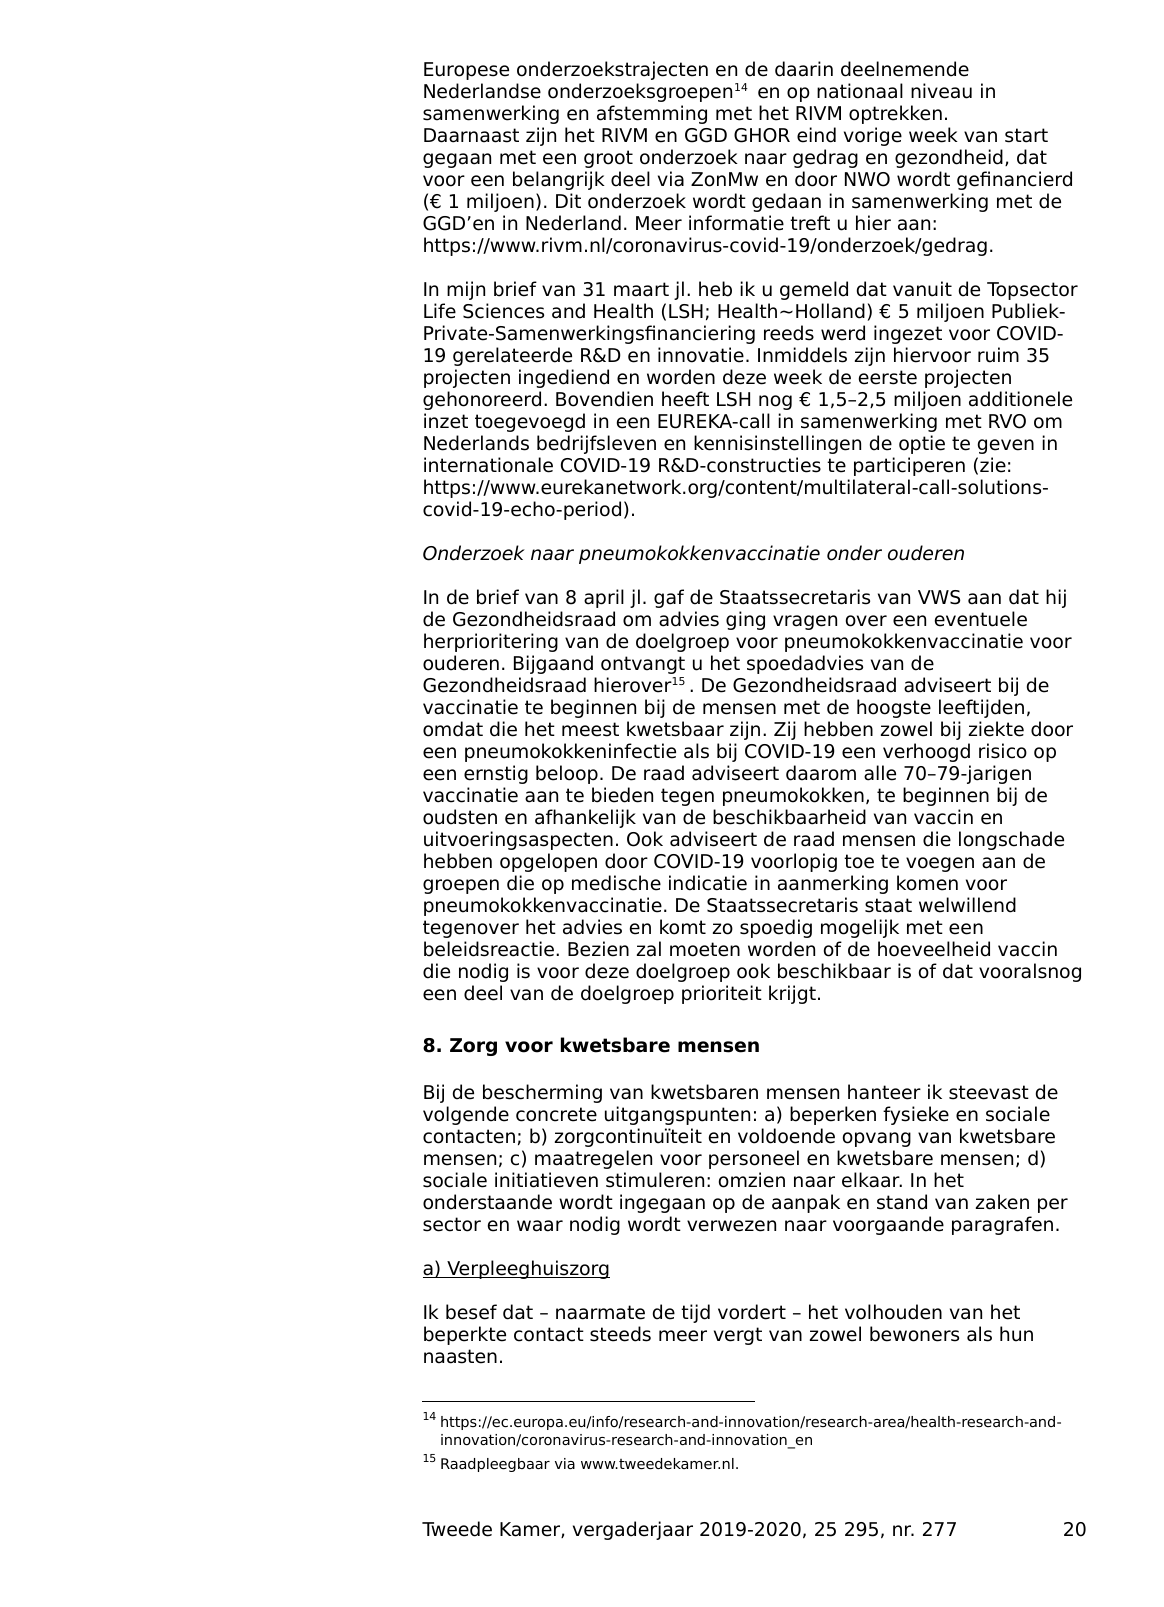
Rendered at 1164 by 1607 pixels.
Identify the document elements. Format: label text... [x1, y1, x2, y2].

subtitle Onderzoek naar pneumokokkenvaccinatie onder ouderen [422, 543, 1087, 565]
text In de brief van 8 april jl. gaf de Staatssecretaris van VWS aan dat hij de Gezondheidsraad om advies ging vragen over een eventuele herprioritering van de doelgroep voor pneumokokkenvaccinatie voor ouderen. Bijgaand ontvangt u het spoedadvies van de Gezondheidsraad hierover. De Gezondheidsraad adviseert bij de vaccinatie te beginnen bij de mensen met de hoogste leeftijden, omdat die het meest kwetsbaar zijn. Zij hebben zowel bij ziekte door een pneumokokkeninfectie als bij COVID-19 een verhoogd risico op een ernstig beloop. De raad adviseert daarom alle 70–79-jarigen vaccinatie aan te bieden tegen pneumokokken, te beginnen bij de oudsten en afhankelijk van de beschikbaarheid van vaccin en uitvoeringsaspecten. Ook adviseert de raad mensen die longschade hebben opgelopen door COVID-19 voorlopig toe te voegen aan de groepen die op medische indicatie in aanmerking komen voor pneumokokkenvaccinatie. De Staatssecretaris staat welwillend tegenover het advies en komt zo spoedig mogelijk met een beleidsreactie. Bezien zal moeten worden of de hoeveelheid vaccin die nodig is voor deze doelgroep ook beschikbaar is of dat vooralsnog een deel van de doelgroep prioriteit krijgt. [422, 587, 1087, 1005]
text Europese onderzoekstrajecten en de daarin deelnemende Nederlandse onderzoeksgroepen en op nationaal niveau in samenwerking en afstemming met het RIVM optrekken. [422, 59, 1087, 125]
subtitle a) Verpleeghuiszorg [422, 1258, 1087, 1280]
subtitle 8. Zorg voor kwetsbare mensen [422, 1035, 1087, 1057]
text Raadpleegbaar via www.tweedekamer.nl. [422, 1452, 1087, 1474]
text Bij de bescherming van kwetsbaren mensen hanteer ik steevast de volgende concrete uitgangspunten: a) beperken fysieke en sociale contacten; b) zorgcontinuïteit en voldoende opvang van kwetsbare mensen; c) maatregelen voor personeel en kwetsbare mensen; d) sociale initiatieven stimuleren: omzien naar elkaar. In het onderstaande wordt ingegaan op de aanpak en stand van zaken per sector en waar nodig wordt verwezen naar voorgaande paragrafen. [422, 1082, 1087, 1236]
text Ik besef dat – naarmate de tijd vordert – het volhouden van het beperkte contact steeds meer vergt van zowel bewoners als hun naasten. [422, 1302, 1087, 1368]
text In mijn brief van 31 maart jl. heb ik u gemeld dat vanuit de Topsector Life Sciences and Health (LSH; Health~Holland) € 5 miljoen Publiek-Private-Samenwerkingsfinanciering reeds werd ingezet voor COVID-19 gerelateerde R&D en innovatie. Inmiddels zijn hiervoor ruim 35 projecten ingediend en worden deze week de eerste projecten gehonoreerd. Bovendien heeft LSH nog € 1,5–2,5 miljoen additionele inzet toegevoegd in een EUREKA-call in samenwerking met RVO om Nederlands bedrijfsleven en kennisinstellingen de optie te geven in internationale COVID-19 R&D-constructies te participeren (zie: https://www.eurekanetwork.org/content/multilateral-call-solutions-covid-19-echo-period). [422, 279, 1087, 521]
text https://ec.europa.eu/info/research-and-innovation/research-area/health-research-and-innovation/coronavirus-research-and-innovation_en [422, 1410, 1087, 1449]
text Daarnaast zijn het RIVM en GGD GHOR eind vorige week van start gegaan met een groot onderzoek naar gedrag en gezondheid, dat voor een belangrijk deel via ZonMw en door NWO wordt gefinancierd (€ 1 miljoen). Dit onderzoek wordt gedaan in samenwerking met de GGD’en in Nederland. Meer informatie treft u hier aan: https://www.rivm.nl/coronavirus-covid-19/onderzoek/gedrag. [422, 125, 1087, 257]
